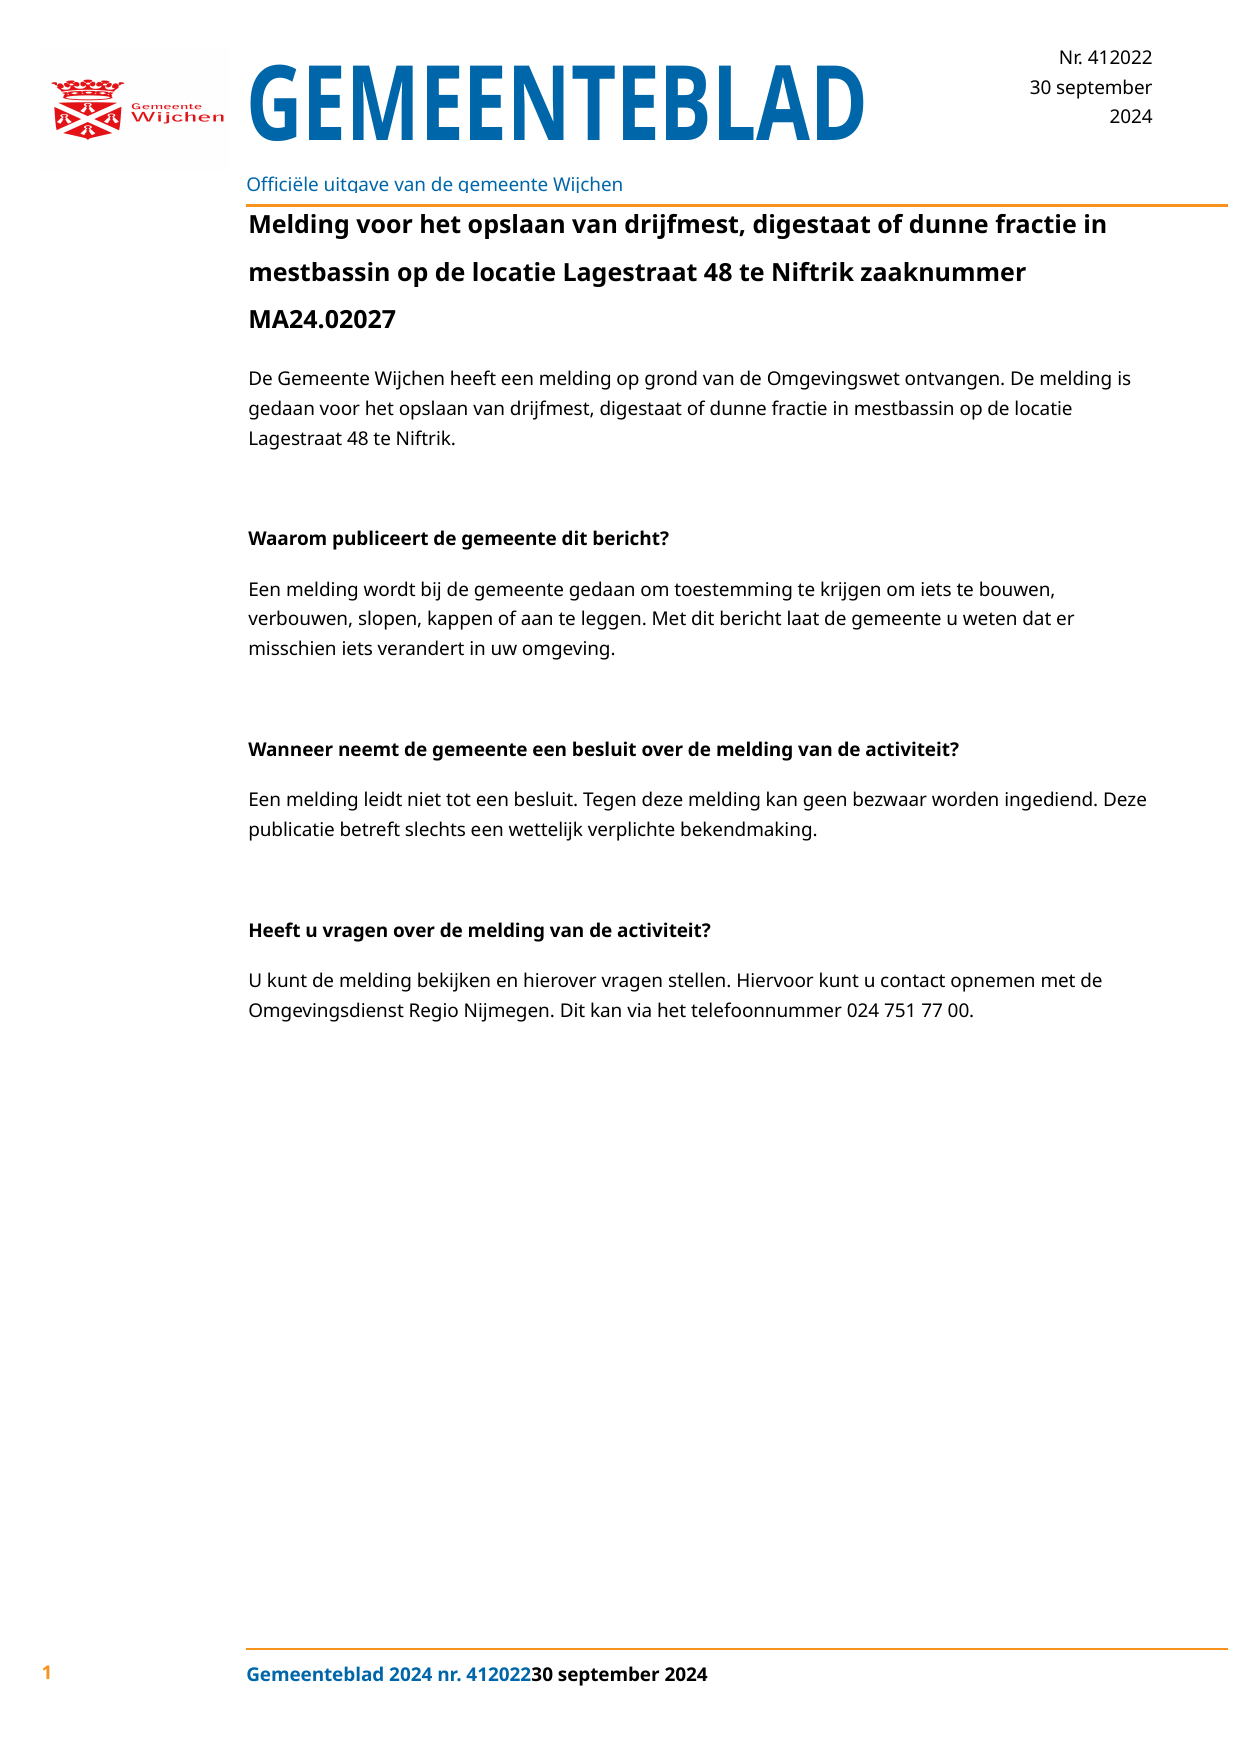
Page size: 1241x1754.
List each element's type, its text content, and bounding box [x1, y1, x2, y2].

text Wanneer neemt de gemeente een besluit over de melding van de activiteit? [248, 736, 1152, 762]
text Melding voor het opslaan van drijfmest, digestaat of dunne fractie in mestbassin op de locatie Lagestraat 48 te Niftrik zaaknummer MA24.02027 [248, 207, 1152, 336]
text Heeft u vragen over de melding van de activiteit? [248, 917, 1152, 942]
text Waarom publiceert de gemeente dit bericht? [248, 526, 1152, 551]
text U kunt de melding bekijken en hierover vragen stellen. Hiervoor kunt u contact opnemen met de Omgevingsdienst Regio Nijmegen. Dit kan via het telefoonnummer 024 751 77 00. [248, 967, 1152, 1022]
text De Gemeente Wijchen heeft een melding op grond van de Omgevingswet ontvangen. De melding is gedaan voor het opslaan van drijfmest, digestaat of dunne fractie in mestbassin op de locatie Lagestraat 48 te Niftrik. [248, 366, 1152, 450]
text Een melding leidt niet tot een besluit. Tegen deze melding kan geen bezwaar worden ingediend. Deze publicatie betreft slechts een wettelijk verplichte bekendmaking. [248, 786, 1152, 842]
picture [41, 47, 231, 172]
text Een melding wordt bij de gemeente gedaan om toestemming te krijgen om iets te bouwen, verbouwen, slopen, kappen of aan te leggen. Met dit bericht laat de gemeente u weten dat er misschien iets verandert in uw omgeving. [248, 576, 1152, 661]
